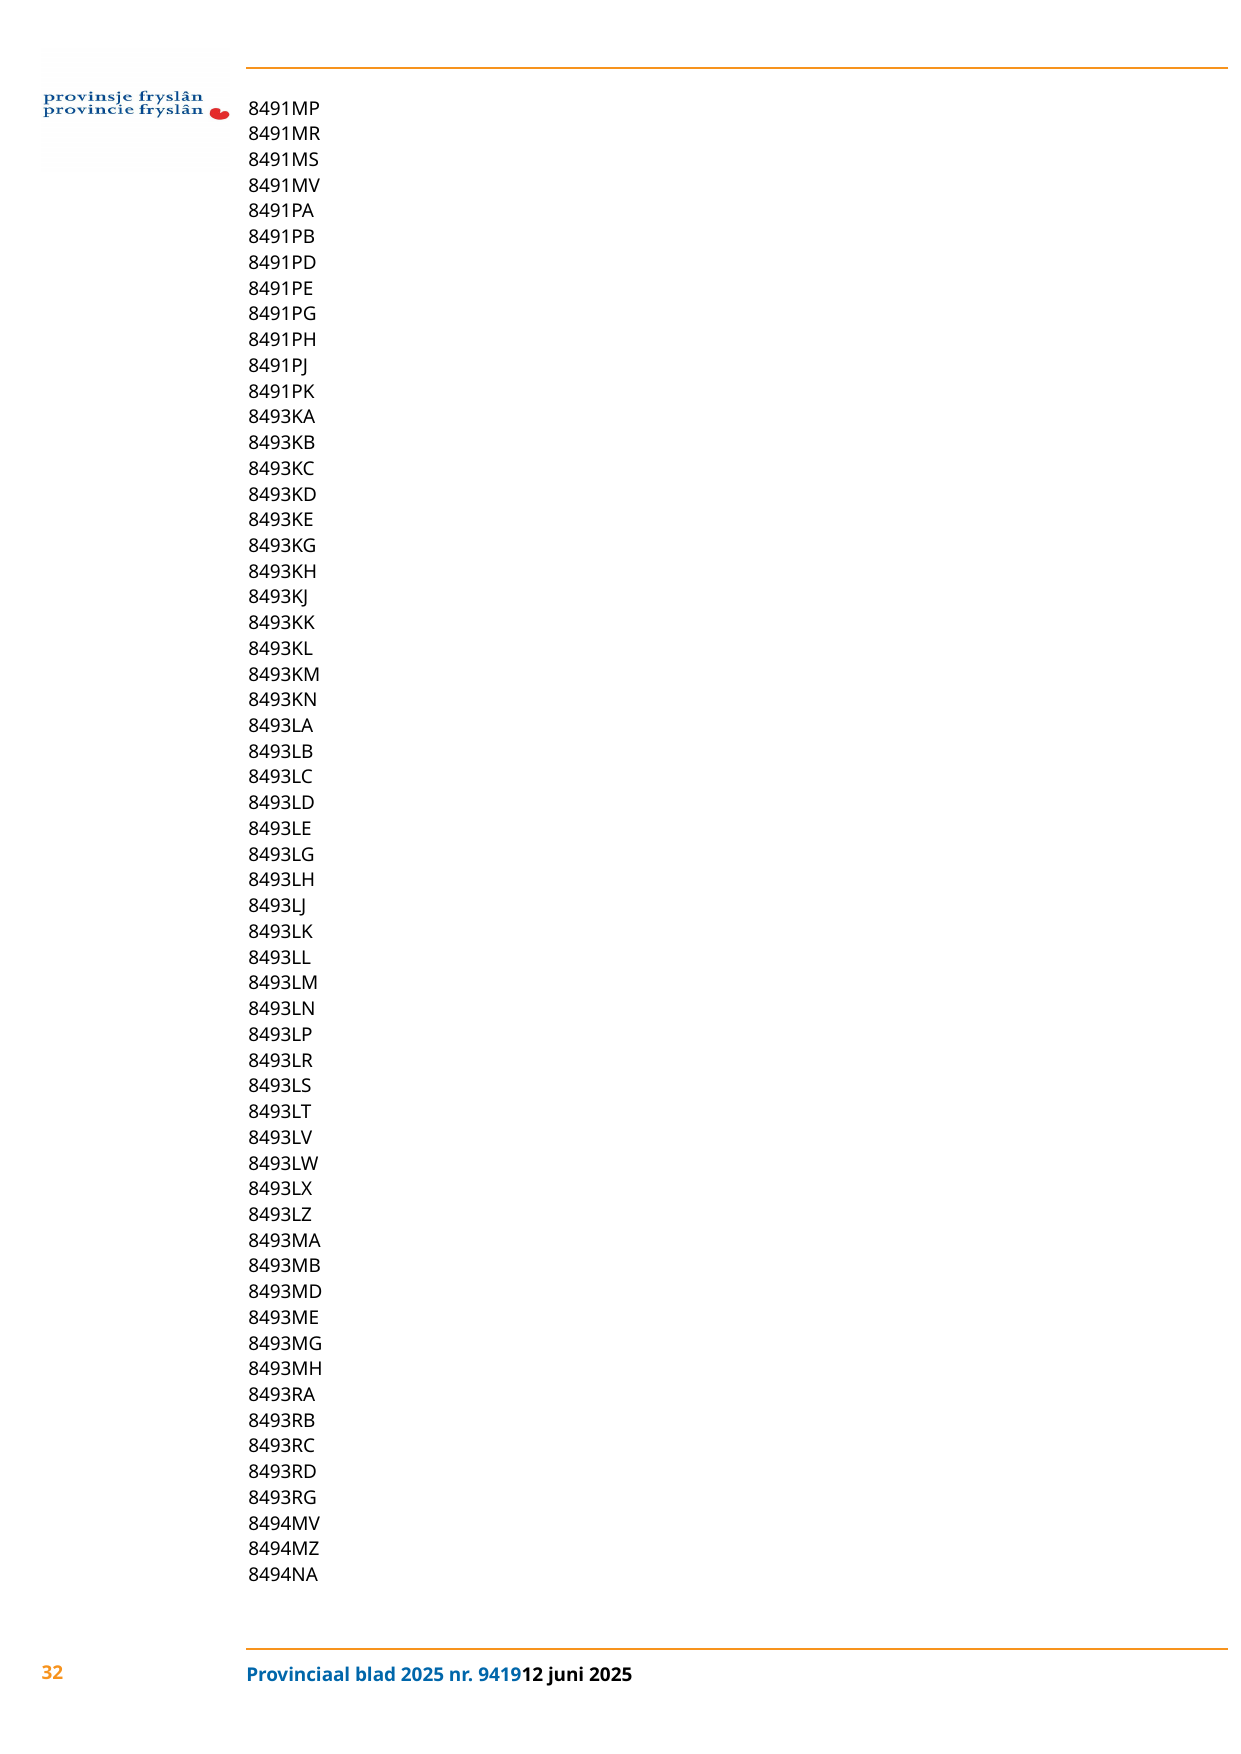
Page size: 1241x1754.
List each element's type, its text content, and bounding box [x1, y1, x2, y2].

table_cell 8493KL [248, 635, 1152, 661]
table_cell 8491PG [248, 301, 1152, 326]
table_cell 8491PE [248, 275, 1152, 301]
table_cell 8491PH [248, 326, 1152, 352]
table_cell 8494MZ [248, 1536, 1152, 1561]
table_cell 8491PK [248, 378, 1152, 403]
table_cell 8493LB [248, 738, 1152, 764]
table_cell 8493LT [248, 1098, 1152, 1124]
table_cell 8493LK [248, 918, 1152, 944]
table_cell 8493KG [248, 532, 1152, 558]
table_cell 8493LG [248, 841, 1152, 867]
table_cell 8493KK [248, 609, 1152, 635]
table_cell 8491MP [248, 95, 1152, 121]
table_cell 8493LS [248, 1073, 1152, 1098]
table_cell 8493KN [248, 687, 1152, 712]
table_cell 8493MD [248, 1278, 1152, 1304]
table_cell 8493LJ [248, 893, 1152, 918]
table_cell 8493MH [248, 1356, 1152, 1381]
table_cell 8493LN [248, 995, 1152, 1021]
table_cell 8491PD [248, 249, 1152, 275]
table_cell 8491PJ [248, 352, 1152, 378]
table_cell 8493ME [248, 1304, 1152, 1330]
table_cell 8493KE [248, 506, 1152, 532]
table_cell 8493KJ [248, 584, 1152, 609]
table_cell 8493RD [248, 1459, 1152, 1484]
table_cell 8491MR [248, 121, 1152, 146]
table_cell 8493KM [248, 661, 1152, 687]
table_cell 8493RC [248, 1433, 1152, 1458]
table_cell 8493LV [248, 1124, 1152, 1150]
table_cell 8493LX [248, 1175, 1152, 1201]
table_cell 8493KA [248, 404, 1152, 429]
table_cell 8493LM [248, 970, 1152, 995]
table_cell 8493RA [248, 1381, 1152, 1407]
table_cell 8493LH [248, 867, 1152, 892]
table_cell 8491PB [248, 224, 1152, 249]
table_cell 8493LL [248, 944, 1152, 969]
table_cell 8493LZ [248, 1201, 1152, 1227]
table_cell 8493RB [248, 1407, 1152, 1433]
table_cell 8494NA [248, 1561, 1152, 1587]
table_cell 8491PA [248, 198, 1152, 223]
table_cell 8493MB [248, 1253, 1152, 1278]
table_cell 8491MS [248, 146, 1152, 172]
table_cell 8493KB [248, 429, 1152, 455]
table_cell 8493KC [248, 455, 1152, 481]
table_cell 8493LA [248, 712, 1152, 738]
table_cell 8493LW [248, 1150, 1152, 1175]
picture [41, 47, 231, 172]
table_cell 8491MV [248, 172, 1152, 198]
table_cell 8493LC [248, 764, 1152, 789]
table_cell 8493MG [248, 1330, 1152, 1356]
table_cell 8493LP [248, 1021, 1152, 1047]
table_cell 8493LR [248, 1047, 1152, 1072]
table_cell 8493KD [248, 481, 1152, 506]
table_cell 8493KH [248, 558, 1152, 584]
table_cell 8493LE [248, 815, 1152, 841]
table_cell 8493LD [248, 790, 1152, 815]
table_cell 8494MV [248, 1510, 1152, 1536]
table_cell 8493MA [248, 1227, 1152, 1253]
table_cell 8493RG [248, 1484, 1152, 1510]
